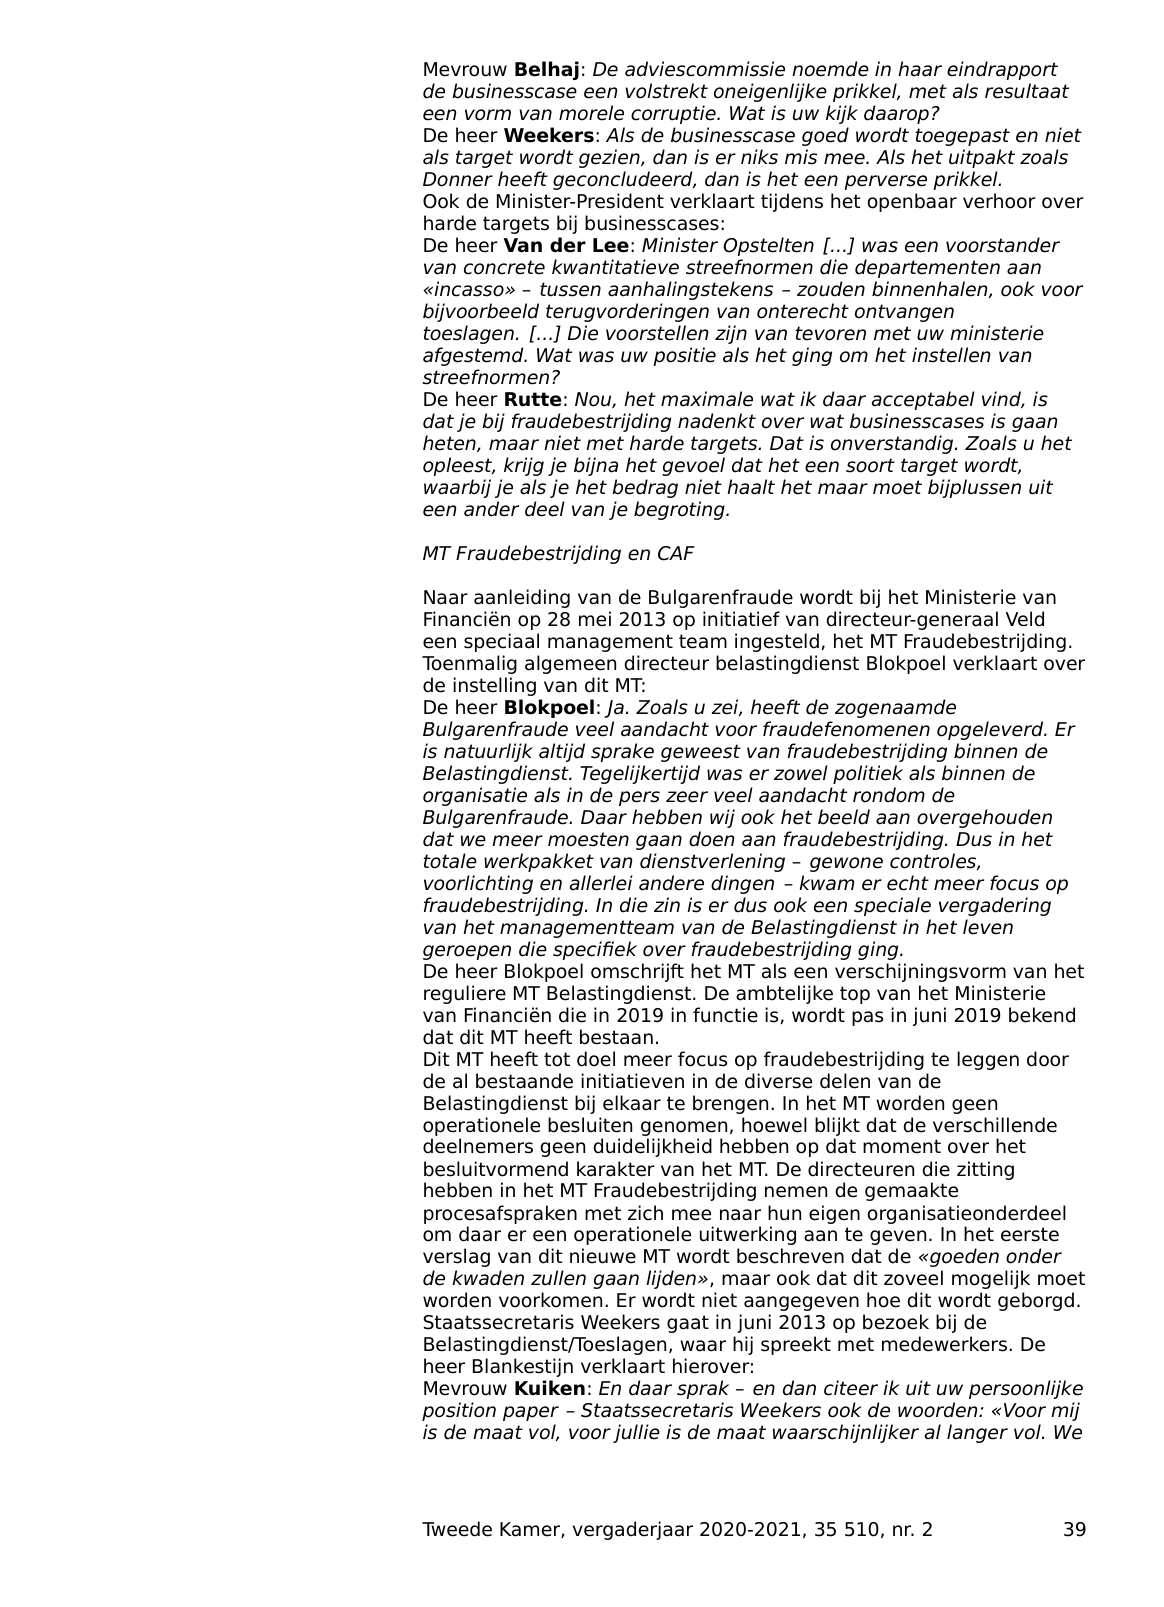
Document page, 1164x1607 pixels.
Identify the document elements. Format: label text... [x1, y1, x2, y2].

text Ook de Minister-President verklaart tijdens het openbaar verhoor over harde targets bij businesscases: [422, 191, 1087, 235]
text Mevrouw Belhaj: De adviescommissie noemde in haar eindrapport de businesscase een volstrekt oneigenlijke prikkel, met als resultaat een vorm van morele corruptie. Wat is uw kijk daarop? [422, 59, 1087, 125]
text De heer Van der Lee: Minister Opstelten [...] was een voorstander van concrete kwantitatieve streefnormen die departementen aan «incasso» – tussen aanhalingstekens – zouden binnenhalen, ook voor bijvoorbeeld terugvorderingen van onterecht ontvangen toeslagen. [...] Die voorstellen zijn van tevoren met uw ministerie afgestemd. Wat was uw positie als het ging om het instellen van streefnormen? [422, 235, 1087, 389]
text Dit MT heeft tot doel meer focus op fraudebestrijding te leggen door de al bestaande initiatieven in de diverse delen van de Belastingdienst bij elkaar te brengen. In het MT worden geen operationele besluiten genomen, hoewel blijkt dat de verschillende deelnemers geen duidelijkheid hebben op dat moment over het besluitvormend karakter van het MT. De directeuren die zitting hebben in het MT Fraudebestrijding nemen de gemaakte procesafspraken met zich mee naar hun eigen organisatieonderdeel om daar er een operationele uitwerking aan te geven. In het eerste verslag van dit nieuwe MT wordt beschreven dat de «goeden onder de kwaden zullen gaan lijden», maar ook dat dit zoveel mogelijk moet worden voorkomen. Er wordt niet aangegeven hoe dit wordt geborgd. [422, 1048, 1087, 1312]
text De heer Weekers: Als de businesscase goed wordt toegepast en niet als target wordt gezien, dan is er niks mis mee. Als het uitpakt zoals Donner heeft geconcludeerd, dan is het een perverse prikkel. [422, 125, 1087, 191]
text Staatssecretaris Weekers gaat in juni 2013 op bezoek bij de Belastingdienst/Toeslagen, waar hij spreekt met medewerkers. De heer Blankestijn verklaart hierover: [422, 1312, 1087, 1378]
text De heer Rutte: Nou, het maximale wat ik daar acceptabel vind, is dat je bij fraudebestrijding nadenkt over wat businesscases is gaan heten, maar niet met harde targets. Dat is onverstandig. Zoals u het opleest, krijg je bijna het gevoel dat het een soort target wordt, waarbij je als je het bedrag niet haalt het maar moet bijplussen uit een ander deel van je begroting. [422, 389, 1087, 521]
text Mevrouw Kuiken: En daar sprak – en dan citeer ik uit uw persoonlijke position paper – Staatssecretaris Weekers ook de woorden: «Voor mij is de maat vol, voor jullie is de maat waarschijnlijker al langer vol. We [422, 1378, 1087, 1444]
subtitle MT Fraudebestrijding en CAF [422, 543, 1087, 565]
text De heer Blokpoel omschrijft het MT als een verschijningsvorm van het reguliere MT Belastingdienst. De ambtelijke top van het Ministerie van Financiën die in 2019 in functie is, wordt pas in juni 2019 bekend dat dit MT heeft bestaan. [422, 961, 1087, 1048]
text De heer Blokpoel: Ja. Zoals u zei, heeft de zogenaamde Bulgarenfraude veel aandacht voor fraudefenomenen opgeleverd. Er is natuurlijk altijd sprake geweest van fraudebestrijding binnen de Belastingdienst. Tegelijkertijd was er zowel politiek als binnen de organisatie als in de pers zeer veel aandacht rondom de Bulgarenfraude. Daar hebben wij ook het beeld aan overgehouden dat we meer moesten gaan doen aan fraudebestrijding. Dus in het totale werkpakket van dienstverlening – gewone controles, voorlichting en allerlei andere dingen – kwam er echt meer focus op fraudebestrijding. In die zin is er dus ook een speciale vergadering van het managementteam van de Belastingdienst in het leven geroepen die specifiek over fraudebestrijding ging. [422, 697, 1087, 961]
text Naar aanleiding van de Bulgarenfraude wordt bij het Ministerie van Financiën op 28 mei 2013 op initiatief van directeur-generaal Veld een speciaal management team ingesteld, het MT Fraudebestrijding. Toenmalig algemeen directeur belastingdienst Blokpoel verklaart over de instelling van dit MT: [422, 587, 1087, 697]
